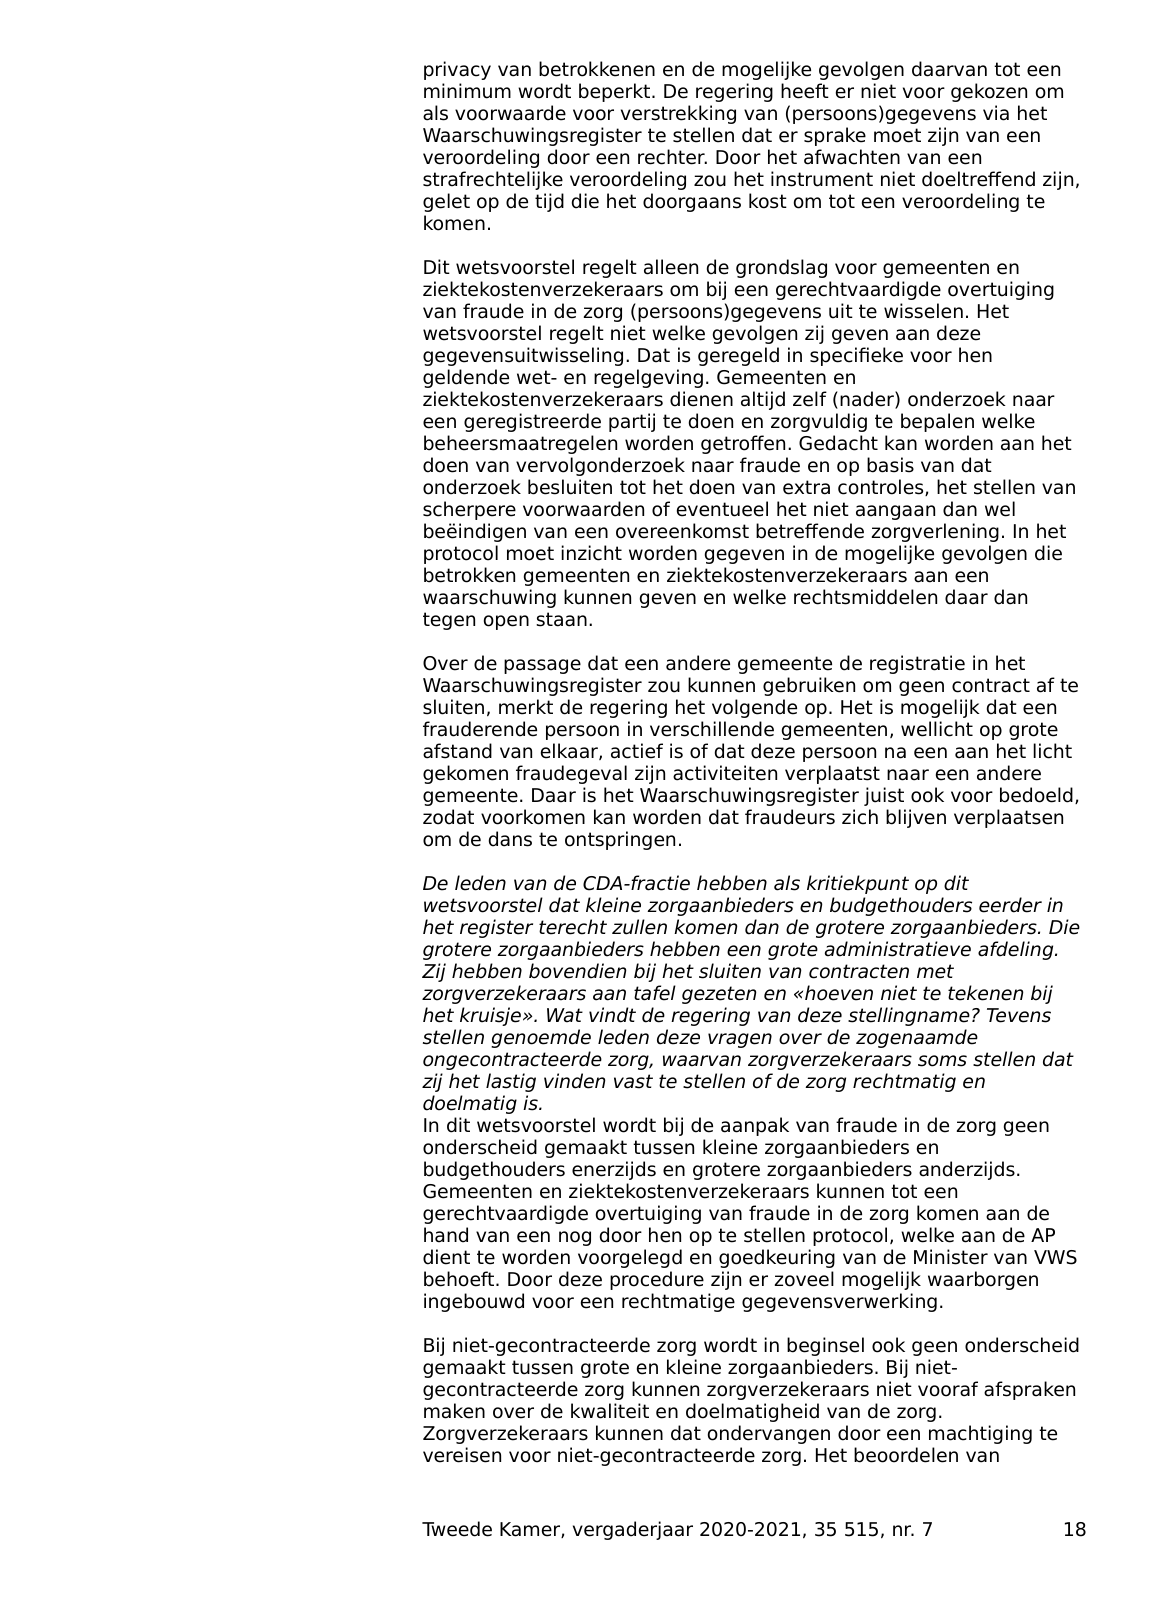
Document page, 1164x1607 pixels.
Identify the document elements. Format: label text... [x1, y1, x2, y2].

text In dit wetsvoorstel wordt bij de aanpak van fraude in de zorg geen onderscheid gemaakt tussen kleine zorgaanbieders en budgethouders enerzijds en grotere zorgaanbieders anderzijds. Gemeenten en ziektekostenverzekeraars kunnen tot een gerechtvaardigde overtuiging van fraude in de zorg komen aan de hand van een nog door hen op te stellen protocol, welke aan de AP dient te worden voorgelegd en goedkeuring van de Minister van VWS behoeft. Door deze procedure zijn er zoveel mogelijk waarborgen ingebouwd voor een rechtmatige gegevensverwerking. [422, 1115, 1087, 1312]
text Dit wetsvoorstel regelt alleen de grondslag voor gemeenten en ziektekostenverzekeraars om bij een gerechtvaardigde overtuiging van fraude in de zorg (persoons)gegevens uit te wisselen. Het wetsvoorstel regelt niet welke gevolgen zij geven aan deze gegevensuitwisseling. Dat is geregeld in specifieke voor hen geldende wet- en regelgeving. Gemeenten en ziektekostenverzekeraars dienen altijd zelf (nader) onderzoek naar een geregistreerde partij te doen en zorgvuldig te bepalen welke beheersmaatregelen worden getroffen. Gedacht kan worden aan het doen van vervolgonderzoek naar fraude en op basis van dat onderzoek besluiten tot het doen van extra controles, het stellen van scherpere voorwaarden of eventueel het niet aangaan dan wel beëindigen van een overeenkomst betreffende zorgverlening. In het protocol moet inzicht worden gegeven in de mogelijke gevolgen die betrokken gemeenten en ziektekostenverzekeraars aan een waarschuwing kunnen geven en welke rechtsmiddelen daar dan tegen open staan. [422, 257, 1087, 631]
text Over de passage dat een andere gemeente de registratie in het Waarschuwingsregister zou kunnen gebruiken om geen contract af te sluiten, merkt de regering het volgende op. Het is mogelijk dat een frauderende persoon in verschillende gemeenten, wellicht op grote afstand van elkaar, actief is of dat deze persoon na een aan het licht gekomen fraudegeval zijn activiteiten verplaatst naar een andere gemeente. Daar is het Waarschuwingsregister juist ook voor bedoeld, zodat voorkomen kan worden dat fraudeurs zich blijven verplaatsen om de dans te ontspringen. [422, 653, 1087, 851]
text privacy van betrokkenen en de mogelijke gevolgen daarvan tot een minimum wordt beperkt. De regering heeft er niet voor gekozen om als voorwaarde voor verstrekking van (persoons)gegevens via het Waarschuwingsregister te stellen dat er sprake moet zijn van een veroordeling door een rechter. Door het afwachten van een strafrechtelijke veroordeling zou het instrument niet doeltreffend zijn, gelet op de tijd die het doorgaans kost om tot een veroordeling te komen. [422, 59, 1087, 235]
text De leden van de CDA-fractie hebben als kritiekpunt op dit wetsvoorstel dat kleine zorgaanbieders en budgethouders eerder in het register terecht zullen komen dan de grotere zorgaanbieders. Die grotere zorgaanbieders hebben een grote administratieve afdeling. Zij hebben bovendien bij het sluiten van contracten met zorgverzekeraars aan tafel gezeten en «hoeven niet te tekenen bij het kruisje». Wat vindt de regering van deze stellingname? Tevens stellen genoemde leden deze vragen over de zogenaamde ongecontracteerde zorg, waarvan zorgverzekeraars soms stellen dat zij het lastig vinden vast te stellen of de zorg rechtmatig en doelmatig is. [422, 873, 1087, 1115]
text Bij niet-gecontracteerde zorg wordt in beginsel ook geen onderscheid gemaakt tussen grote en kleine zorgaanbieders. Bij niet-gecontracteerde zorg kunnen zorgverzekeraars niet vooraf afspraken maken over de kwaliteit en doelmatigheid van de zorg. Zorgverzekeraars kunnen dat ondervangen door een machtiging te vereisen voor niet-gecontracteerde zorg. Het beoordelen van [422, 1335, 1087, 1467]
